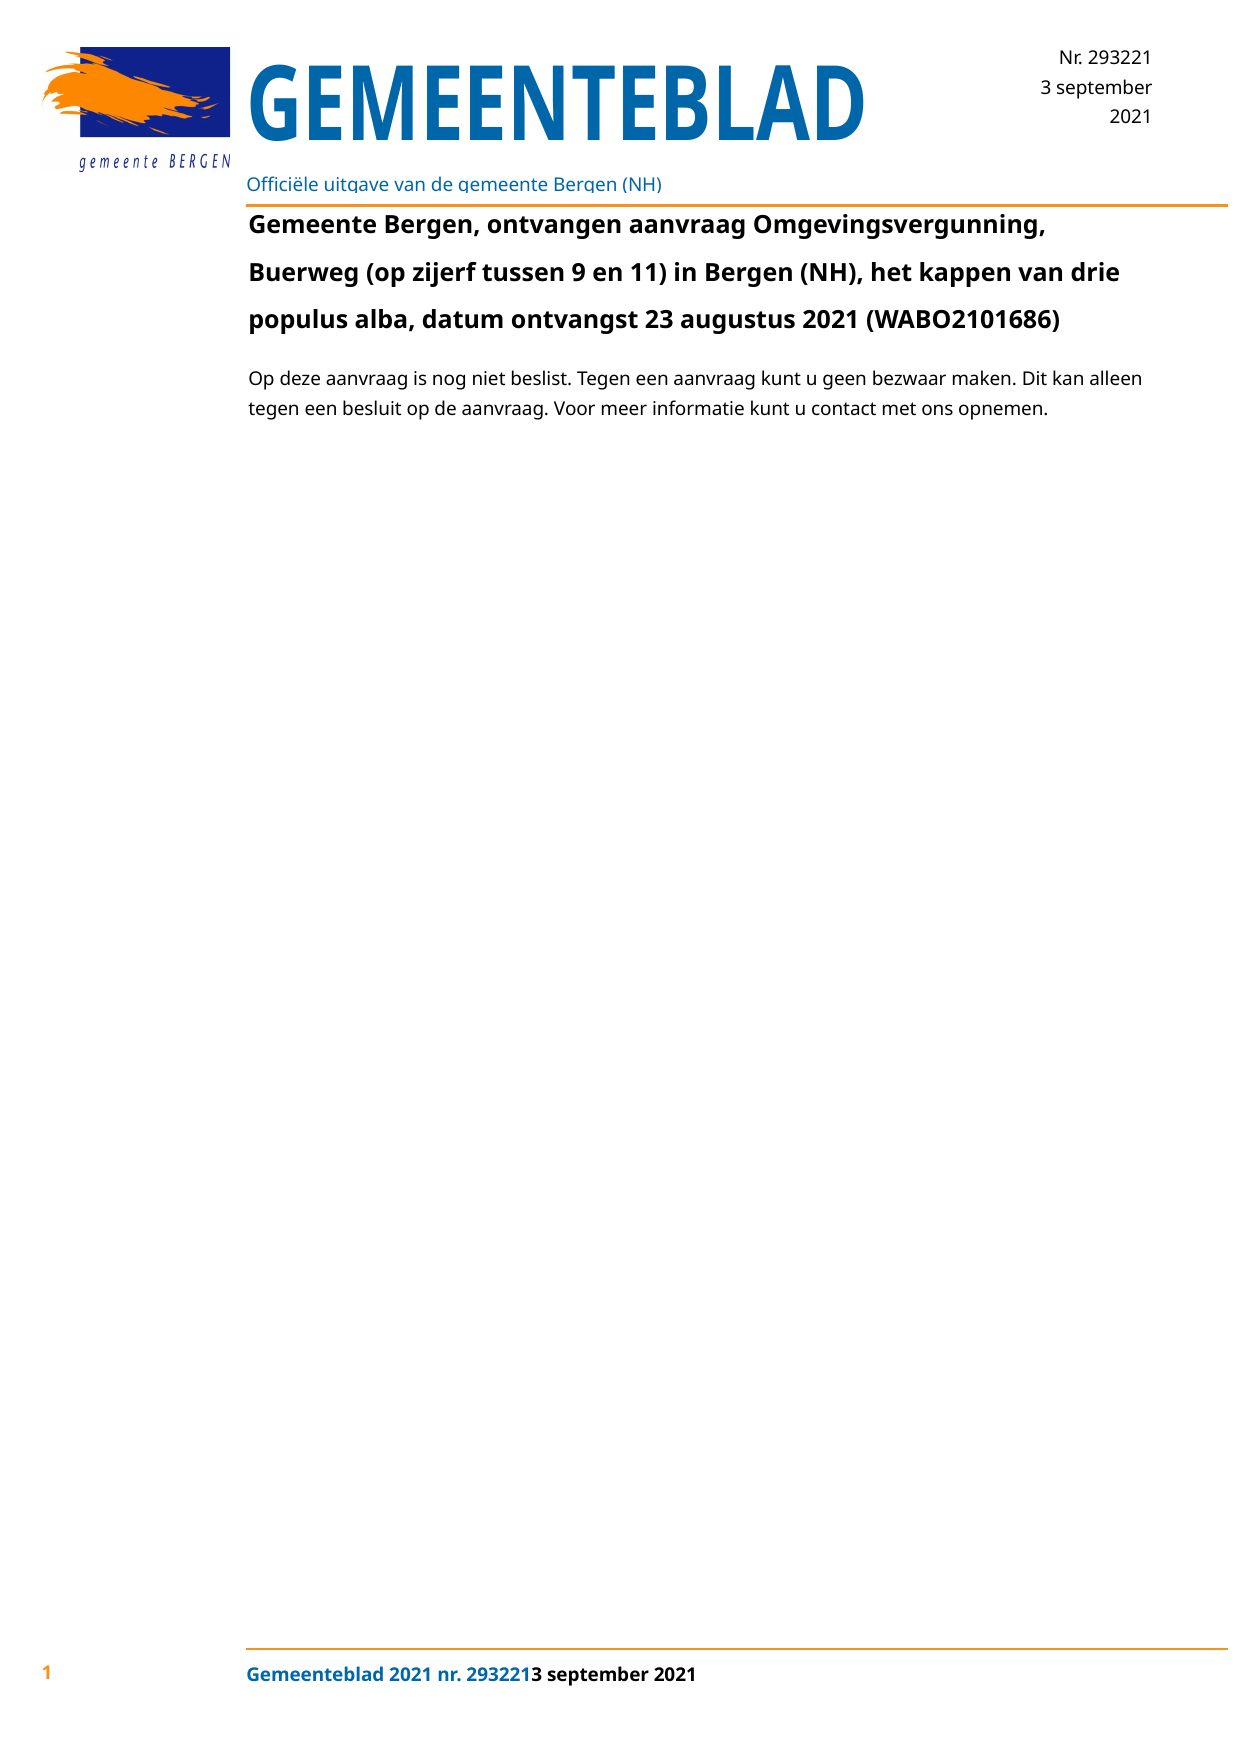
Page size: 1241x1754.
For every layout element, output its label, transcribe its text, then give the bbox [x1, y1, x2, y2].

picture [41, 47, 231, 172]
text Op deze aanvraag is nog niet beslist. Tegen een aanvraag kunt u geen bezwaar maken. Dit kan alleen tegen een besluit op de aanvraag. Voor meer informatie kunt u contact met ons opnemen. [248, 366, 1152, 421]
text Gemeente Bergen, ontvangen aanvraag Omgevingsvergunning, Buerweg (op zijerf tussen 9 en 11) in Bergen (NH), het kappen van drie populus alba, datum ontvangst 23 augustus 2021 (WABO2101686) [248, 207, 1152, 336]
